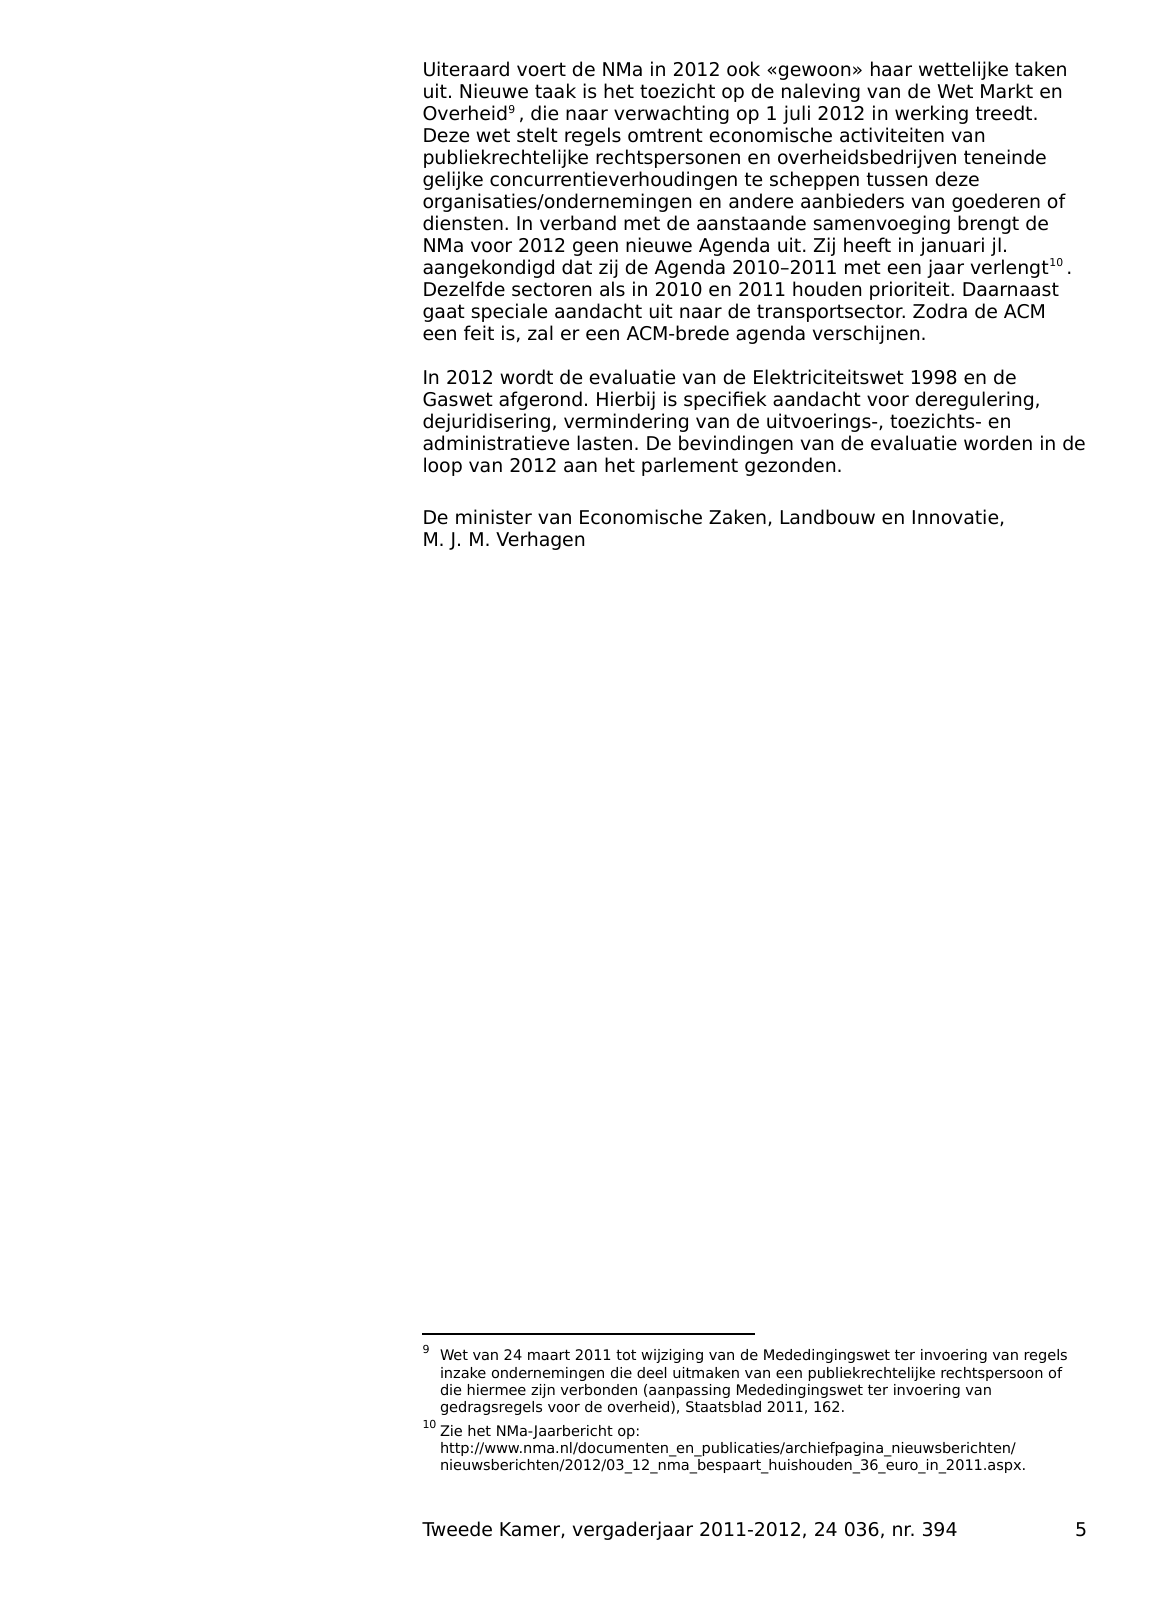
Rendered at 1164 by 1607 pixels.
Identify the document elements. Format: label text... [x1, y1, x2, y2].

text Uiteraard voert de NMa in 2012 ook «gewoon» haar wettelijke taken uit. Nieuwe taak is het toezicht op de naleving van de Wet Markt en Overheid, die naar verwachting op 1 juli 2012 in werking treedt. Deze wet stelt regels omtrent economische activiteiten van publiekrechtelijke rechtspersonen en overheidsbedrijven teneinde gelijke concurrentieverhoudingen te scheppen tussen deze organisaties/ondernemingen en andere aanbieders van goederen of diensten. In verband met de aanstaande samenvoeging brengt de NMa voor 2012 geen nieuwe Agenda uit. Zij heeft in januari jl. aangekondigd dat zij de Agenda 2010–2011 met een jaar verlengt. Dezelfde sectoren als in 2010 en 2011 houden prioriteit. Daarnaast gaat speciale aandacht uit naar de transportsector. Zodra de ACM een feit is, zal er een ACM-brede agenda verschijnen. [422, 59, 1087, 345]
text In 2012 wordt de evaluatie van de Elektriciteitswet 1998 en de Gaswet afgerond. Hierbij is specifiek aandacht voor deregulering, dejuridisering, vermindering van de uitvoerings-, toezichts- en administratieve lasten. De bevindingen van de evaluatie worden in de loop van 2012 aan het parlement gezonden. [422, 367, 1087, 477]
text Wet van 24 maart 2011 tot wijziging van de Mededingingswet ter invoering van regels inzake ondernemingen die deel uitmaken van een publiekrechtelijke rechtspersoon of die hiermee zijn verbonden (aanpassing Mededingingswet ter invoering van gedragsregels voor de overheid), Staatsblad 2011, 162. [422, 1343, 1087, 1416]
text De minister van Economische Zaken, Landbouw en Innovatie, M. J. M. Verhagen [422, 507, 1087, 551]
text Zie het NMa-Jaarbericht op: http://www.nma.nl/documenten_en_publicaties/archiefpagina_nieuwsberichten/nieuwsberichten/2012/03_12_nma_bespaart_huishouden_36_euro_in_2011.aspx. [422, 1418, 1087, 1474]
